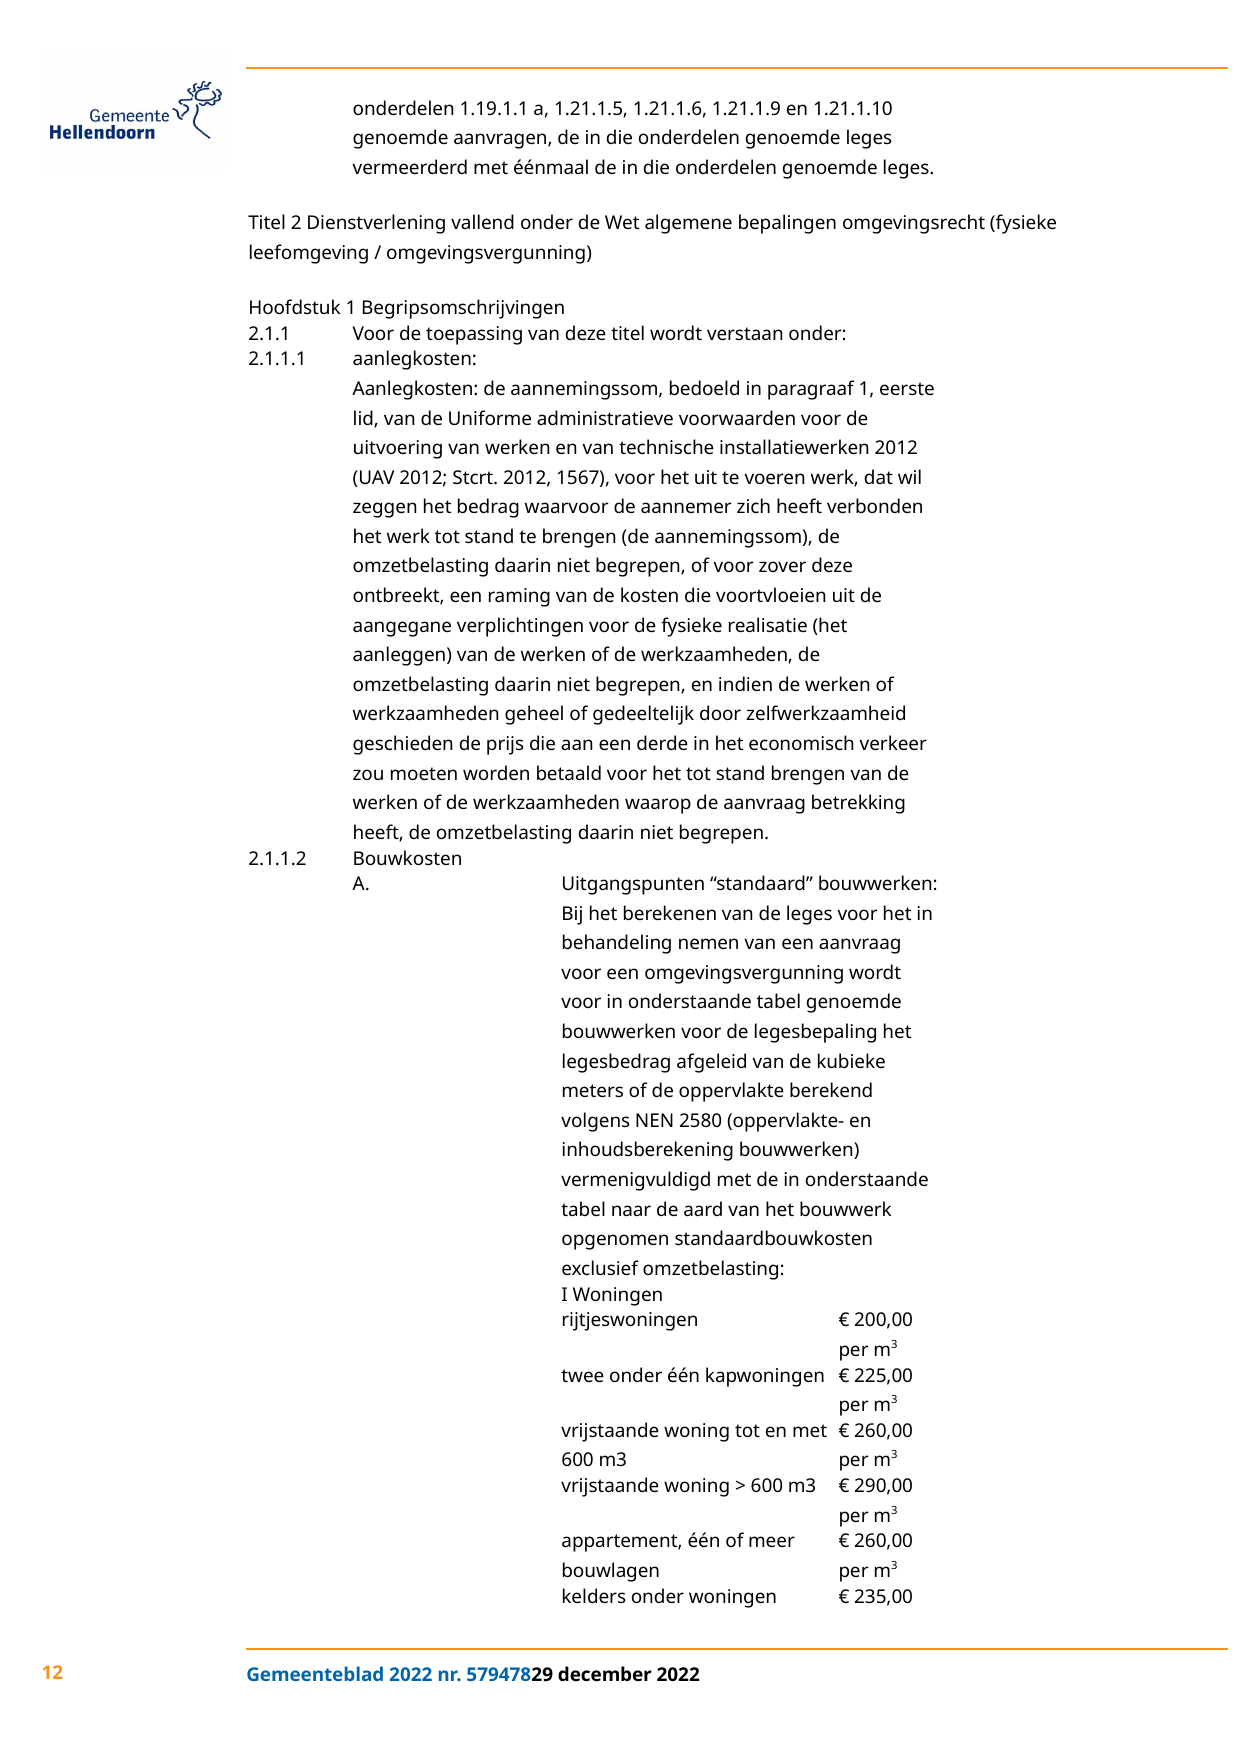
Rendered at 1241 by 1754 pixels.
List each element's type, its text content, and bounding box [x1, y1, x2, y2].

table_cell 2.1.1.2 [248, 845, 352, 870]
table_cell € 235,00 [838, 1583, 943, 1609]
table_cell [248, 95, 352, 180]
table_cell [1047, 845, 1152, 870]
table_cell [943, 1528, 1047, 1583]
picture [41, 47, 231, 172]
table_cell € 260,00 per m3 [838, 1528, 943, 1583]
table_cell vrijstaande woning tot en met 600 m3 [561, 1417, 838, 1472]
table_cell 2.1.1.1 [248, 346, 352, 845]
table_cell [1047, 1417, 1152, 1472]
table_cell Voor de toepassing van deze titel wordt verstaan onder: [353, 320, 943, 346]
table_cell onderdelen 1.19.1.1 a, 1.21.1.5, 1.21.1.6, 1.21.1.9 en 1.21.1.10 genoemde aanvragen, de in die onderdelen genoemde leges vermeerderd met éénmaal de in die onderdelen genoemde leges. [353, 95, 943, 180]
table_cell [1047, 1306, 1152, 1362]
table_cell [1047, 320, 1152, 346]
table_cell [943, 95, 1047, 180]
table_cell [1047, 1528, 1152, 1583]
table_cell [248, 1281, 352, 1306]
table_cell Hoofdstuk 1 Begripsomschrijvingen [248, 265, 1152, 320]
table_cell [943, 1417, 1047, 1472]
table_cell € 225,00 per m3 [838, 1362, 943, 1417]
table_cell Titel 2 Dienstverlening vallend onder de Wet algemene bepalingen omgevingsrecht (fysieke leefomgeving / omgevingsvergunning) [248, 180, 1152, 264]
table_cell [1047, 1473, 1152, 1528]
table_cell € 290,00 per m3 [838, 1473, 943, 1528]
table_cell [943, 1583, 1047, 1609]
table_cell appartement, één of meer bouwlagen [561, 1528, 838, 1583]
table_cell kelders onder woningen [561, 1583, 838, 1609]
table_cell [943, 870, 1047, 1281]
table_cell [943, 1281, 1047, 1306]
table_cell € 260,00 per m3 [838, 1417, 943, 1472]
table_cell vrijstaande woning > 600 m3 [561, 1473, 838, 1528]
table_cell [1047, 346, 1152, 845]
table_cell [943, 1362, 1047, 1417]
table_cell [353, 1417, 561, 1472]
table_cell [943, 346, 1047, 845]
table_cell [1047, 1362, 1152, 1417]
table_cell [1047, 95, 1152, 180]
table_cell [248, 870, 352, 1281]
table_cell Uitgangspunten “standaard” bouwwerken: Bij het berekenen van de leges voor het in behandeling nemen van een aanvraag voor een omgevingsvergunning wordt voor in onderstaande tabel genoemde bouwwerken voor de legesbepaling het legesbedrag afgeleid van de kubieke meters of de oppervlakte berekend volgens NEN 2580 (oppervlakte- en inhoudsberekening bouwwerken) vermenigvuldigd met de in onderstaande tabel naar de aard van het bouwwerk opgenomen standaardbouwkosten exclusief omzetbelasting: [561, 870, 943, 1281]
table_cell [353, 1306, 561, 1362]
table_cell aanlegkosten: Aanlegkosten: de aannemingssom, bedoeld in paragraaf 1, eerste lid, van de Uniforme administratieve voorwaarden voor de uitvoering van werken en van technische installatiewerken 2012 (UAV 2012; Stcrt. 2012, 1567), voor het uit te voeren werk, dat wil zeggen het bedrag waarvoor de aannemer zich heeft verbonden het werk tot stand te brengen (de aannemingssom), de omzetbelasting daarin niet begrepen, of voor zover deze ontbreekt, een raming van de kosten die voortvloeien uit de aangegane verplichtingen voor de fysieke realisatie (het aanleggen) van de werken of de werkzaamheden, de omzetbelasting daarin niet begrepen, en indien de werken of werkzaamheden geheel of gedeeltelijk door zelfwerkzaamheid geschieden de prijs die aan een derde in het economisch verkeer zou moeten worden betaald voor het tot stand brengen van de werken of de werkzaamheden waarop de aanvraag betrekking heeft, de omzetbelasting daarin niet begrepen. [353, 346, 943, 845]
table_cell [248, 1473, 352, 1528]
table_cell [1047, 1281, 1152, 1306]
table_cell [353, 1281, 561, 1306]
table_cell [248, 1306, 352, 1362]
table_cell [1047, 1583, 1152, 1609]
table_cell [248, 1417, 352, 1472]
table_cell Bouwkosten [353, 845, 943, 870]
table_cell [943, 320, 1047, 346]
table_cell [353, 1473, 561, 1528]
table_cell [943, 845, 1047, 870]
table_cell [1047, 870, 1152, 1281]
table_cell twee onder één kapwoningen [561, 1362, 838, 1417]
table_cell A. [353, 870, 561, 1281]
table_cell 2.1.1 [248, 320, 352, 346]
table_cell [353, 1528, 561, 1583]
table_cell [248, 1528, 352, 1583]
table_cell rijtjeswoningen [561, 1306, 838, 1362]
table_cell [943, 1473, 1047, 1528]
table_cell [248, 1362, 352, 1417]
table_cell [248, 1583, 352, 1609]
table_cell [353, 1362, 561, 1417]
table_cell [943, 1306, 1047, 1362]
table_cell € 200,00 per m3 [838, 1306, 943, 1362]
table_cell [353, 1583, 561, 1609]
table_cell [838, 1281, 943, 1306]
table_cell I Woningen [561, 1281, 838, 1306]
